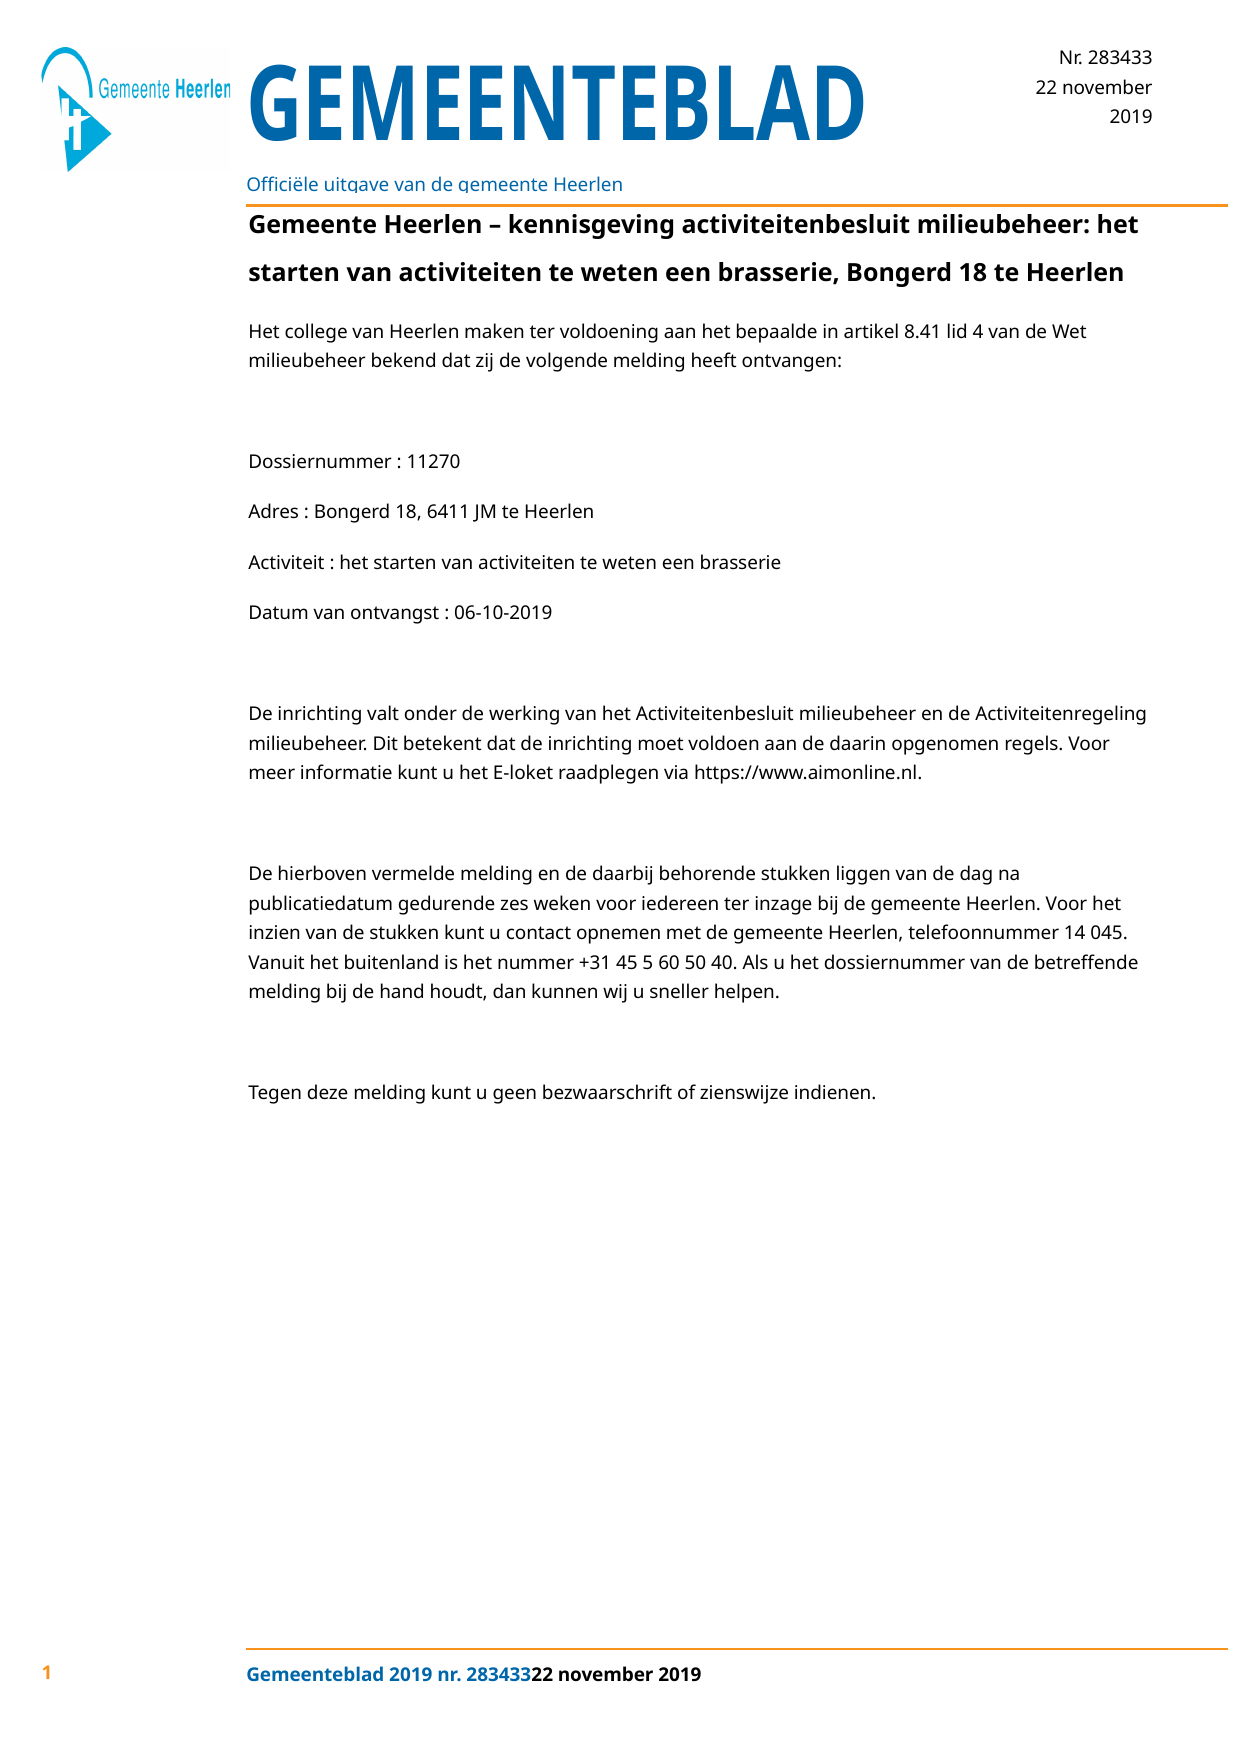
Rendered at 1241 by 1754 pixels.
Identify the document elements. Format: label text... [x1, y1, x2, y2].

picture [41, 47, 231, 172]
text Adres : Bongerd 18, 6411 JM te Heerlen [248, 499, 1152, 524]
text De hierboven vermelde melding en de daarbij behorende stukken liggen van de dag na publicatiedatum gedurende zes weken voor iedereen ter inzage bij de gemeente Heerlen. Voor het inzien van de stukken kunt u contact opnemen met de gemeente Heerlen, telefoonnummer 14 045. Vanuit het buitenland is het nummer +31 45 5 60 50 40. Als u het dossiernummer van de betreffende melding bij de hand houdt, dan kunnen wij u sneller helpen. [248, 860, 1152, 1004]
text Tegen deze melding kunt u geen bezwaarschrift of zienswijze indienen. [248, 1079, 1152, 1105]
text Activiteit : het starten van activiteiten te weten een brasserie [248, 549, 1152, 575]
text De inrichting valt onder de werking van het Activiteitenbesluit milieubeheer en de Activiteitenregeling milieubeheer. Dit betekent dat de inrichting moet voldoen aan de daarin opgenomen regels. Voor meer informatie kunt u het E-loket raadplegen via https://www.aimonline.nl. [248, 700, 1152, 785]
text Dossiernummer : 11270 [248, 448, 1152, 474]
picture [41, 47, 59, 70]
text Het college van Heerlen maken ter voldoening aan het bepaalde in artikel 8.41 lid 4 van de Wet milieubeheer bekend dat zij de volgende melding heeft ontvangen: [248, 318, 1152, 373]
text Gemeente Heerlen – kennisgeving activiteitenbesluit milieubeheer: het starten van activiteiten te weten een brasserie, Bongerd 18 te Heerlen [248, 207, 1152, 288]
text Datum van ontvangst : 06-10-2019 [248, 599, 1152, 625]
